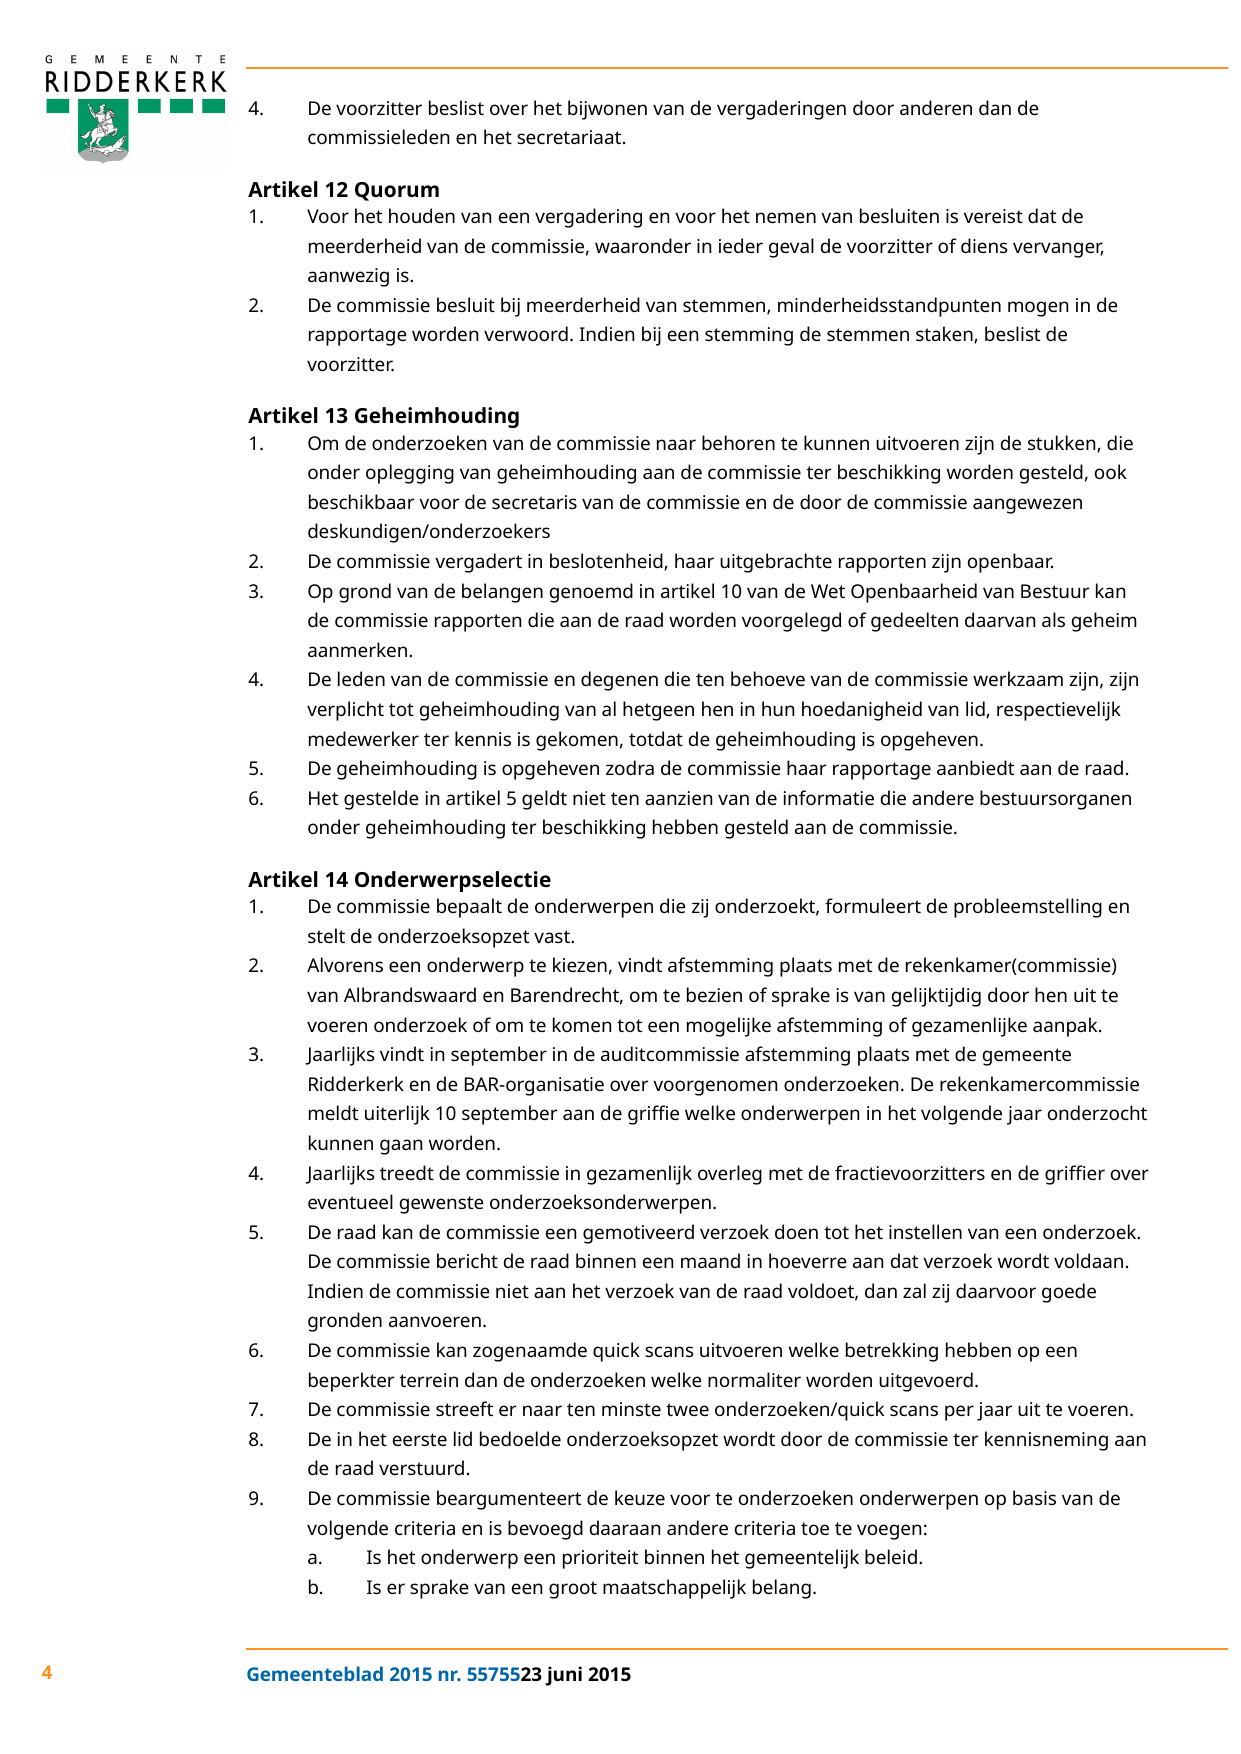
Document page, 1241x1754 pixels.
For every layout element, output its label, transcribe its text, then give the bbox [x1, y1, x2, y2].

text Artikel 12 Quorum [248, 175, 1152, 203]
list De commissie besluit bij meerderheid van stemmen, minderheidsstandpunten mogen in de rapportage worden verwoord. Indien bij een stemming de stemmen staken, beslist de voorzitter. [248, 292, 1152, 377]
list De commissie streeft er naar ten minste twee onderzoeken/quick scans per jaar uit te voeren. [248, 1396, 1152, 1422]
list De commissie bepaalt de onderwerpen die zij onderzoekt, formuleert de probleemstelling en stelt de onderzoeksopzet vast. [248, 893, 1152, 949]
list Het gestelde in artikel 5 geldt niet ten aanzien van de informatie die andere bestuursorganen onder geheimhouding ter beschikking hebben gesteld aan de commissie. [248, 785, 1152, 840]
list De commissie beargumenteert de keuze voor te onderzoeken onderwerpen op basis van de volgende criteria en is bevoegd daaraan andere criteria toe te voegen: [248, 1485, 1152, 1540]
text Artikel 14 Onderwerpselectie [248, 865, 1152, 893]
list De commissie kan zogenaamde quick scans uitvoeren welke betrekking hebben op een beperkter terrein dan de onderzoeken welke normaliter worden uitgevoerd. [248, 1337, 1152, 1392]
text Artikel 13 Geheimhouding [248, 402, 1152, 430]
list De raad kan de commissie een gemotiveerd verzoek doen tot het instellen van een onderzoek. De commissie bericht de raad binnen een maand in hoeverre aan dat verzoek wordt voldaan. Indien de commissie niet aan het verzoek van de raad voldoet, dan zal zij daarvoor goede gronden aanvoeren. [248, 1219, 1152, 1333]
list De commissie vergadert in beslotenheid, haar uitgebrachte rapporten zijn openbaar. [248, 548, 1152, 574]
list Alvorens een onderwerp te kiezen, vindt afstemming plaats met de rekenkamer(commissie) van Albrandswaard en Barendrecht, om te bezien of sprake is van gelijktijdig door hen uit te voeren onderzoek of om te komen tot een mogelijke afstemming of gezamenlijke aanpak. [248, 953, 1152, 1037]
list Is het onderwerp een prioriteit binnen het gemeentelijk beleid. [307, 1544, 1152, 1570]
list Op grond van de belangen genoemd in artikel 10 van de Wet Openbaarheid van Bestuur kan de commissie rapporten die aan de raad worden voorgelegd of gedeelten daarvan als geheim aanmerken. [248, 578, 1152, 663]
list Is er sprake van een groot maatschappelijk belang. [307, 1574, 1152, 1599]
list De geheimhouding is opgeheven zodra de commissie haar rapportage aanbiedt aan de raad. [248, 755, 1152, 781]
list De voorzitter beslist over het bijwonen van de vergaderingen door anderen dan de commissieleden en het secretariaat. [248, 95, 1152, 150]
list Jaarlijks treedt de commissie in gezamenlijk overleg met de fractievoorzitters en de griffier over eventueel gewenste onderzoeksonderwerpen. [248, 1160, 1152, 1215]
list De leden van de commissie en degenen die ten behoeve van de commissie werkzaam zijn, zijn verplicht tot geheimhouding van al hetgeen hen in hun hoedanigheid van lid, respectievelijk medewerker ter kennis is gekomen, totdat de geheimhouding is opgeheven. [248, 667, 1152, 752]
list Voor het houden van een vergadering en voor het nemen van besluiten is vereist dat de meerderheid van de commissie, waaronder in ieder geval de voorzitter of diens vervanger, aanwezig is. [248, 203, 1152, 288]
list Jaarlijks vindt in september in de auditcommissie afstemming plaats met de gemeente Ridderkerk en de BAR-organisatie over voorgenomen onderzoeken. De rekenkamercommissie meldt uiterlijk 10 september aan de griffie welke onderwerpen in het volgende jaar onderzocht kunnen gaan worden. [248, 1041, 1152, 1156]
list De in het eerste lid bedoelde onderzoeksopzet wordt door de commissie ter kennisneming aan de raad verstuurd. [248, 1426, 1152, 1481]
picture [41, 47, 231, 172]
list Om de onderzoeken van de commissie naar behoren te kunnen uitvoeren zijn de stukken, die onder oplegging van geheimhouding aan de commissie ter beschikking worden gesteld, ook beschikbaar voor de secretaris van de commissie en de door de commissie aangewezen deskundigen/onderzoekers [248, 430, 1152, 544]
